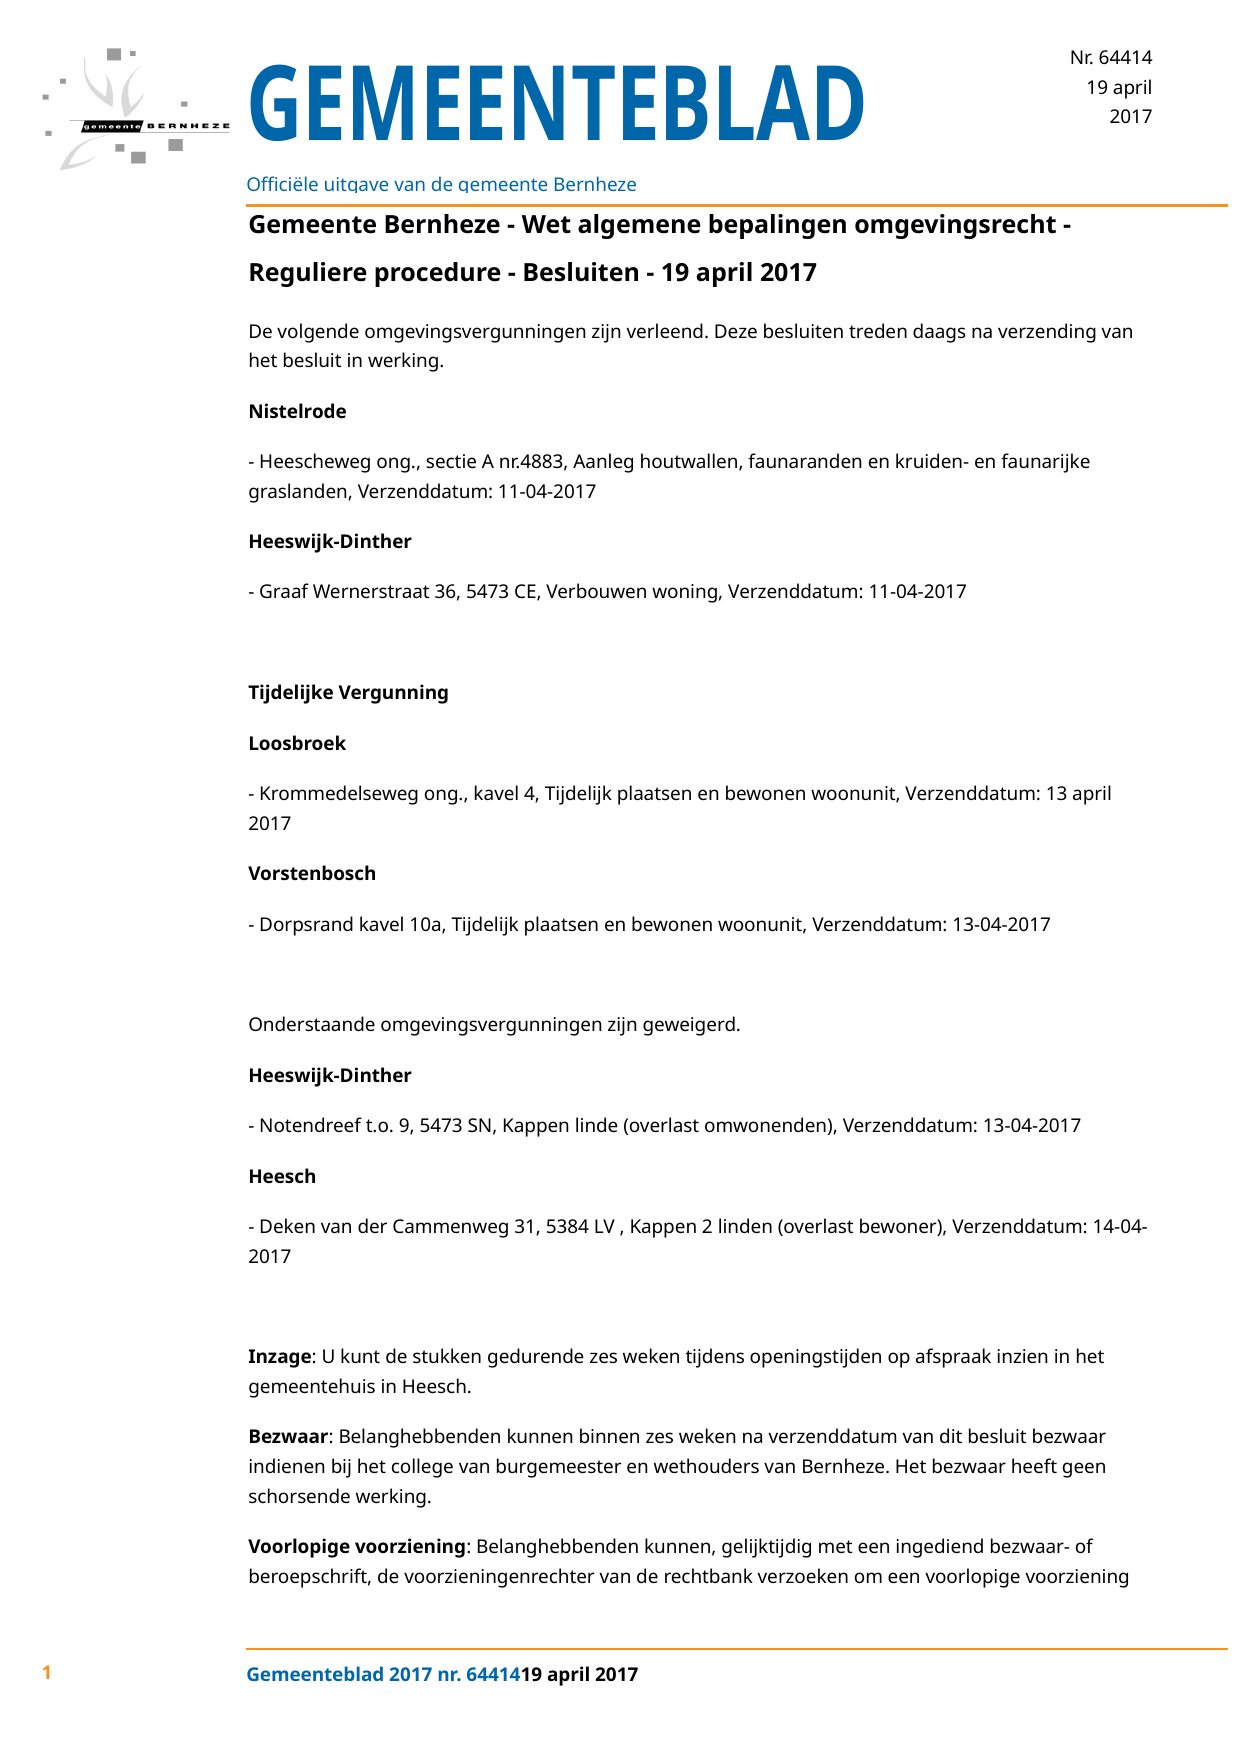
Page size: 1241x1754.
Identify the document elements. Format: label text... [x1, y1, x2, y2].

text Inzage: U kunt de stukken gedurende zes weken tijdens openingstijden op afspraak inzien in het gemeentehuis in Heesch. [248, 1344, 1152, 1399]
text De volgende omgevingsvergunningen zijn verleend. Deze besluiten treden daags na verzending van het besluit in werking. [248, 318, 1152, 373]
text - Heescheweg ong., sectie A nr.4883, Aanleg houtwallen, faunaranden en kruiden- en faunarijke graslanden, Verzenddatum: 11-04-2017 [248, 448, 1152, 504]
text Heeswijk-Dinther [248, 528, 1152, 554]
text Bezwaar: Belanghebbenden kunnen binnen zes weken na verzenddatum van dit besluit bezwaar indienen bij het college van burgemeester en wethouders van Bernheze. Het bezwaar heeft geen schorsende werking. [248, 1424, 1152, 1509]
text - Deken van der Cammenweg 31, 5384 LV , Kappen 2 linden (overlast bewoner), Verzenddatum: 14-04-2017 [248, 1213, 1152, 1269]
text Gemeente Bernheze - Wet algemene bepalingen omgevingsrecht - Reguliere procedure - Besluiten - 19 april 2017 [248, 207, 1152, 288]
text Loosbroek [248, 730, 1152, 756]
picture [41, 47, 231, 172]
text Heeswijk-Dinther [248, 1062, 1152, 1088]
text - Graaf Wernerstraat 36, 5473 CE, Verbouwen woning, Verzenddatum: 11-04-2017 [248, 579, 1152, 604]
text Heesch [248, 1163, 1152, 1189]
text Nistelrode [248, 398, 1152, 424]
text Tijdelijke Vergunning [248, 679, 1152, 705]
text Vorstenbosch [248, 860, 1152, 886]
text Onderstaande omgevingsvergunningen zijn geweigerd. [248, 1012, 1152, 1037]
text - Dorpsrand kavel 10a, Tijdelijk plaatsen en bewonen woonunit, Verzenddatum: 13-04-2017 [248, 911, 1152, 937]
text Voorlopige voorziening: Belanghebbenden kunnen, gelijktijdig met een ingediend bezwaar- of beroepschrift, de voorzieningenrechter van de rechtbank verzoeken om een voorlopige voorziening [248, 1533, 1152, 1589]
text - Krommedelseweg ong., kavel 4, Tijdelijk plaatsen en bewonen woonunit, Verzenddatum: 13 april 2017 [248, 780, 1152, 836]
text - Notendreef t.o. 9, 5473 SN, Kappen linde (overlast omwonenden), Verzenddatum: 13-04-2017 [248, 1112, 1152, 1138]
